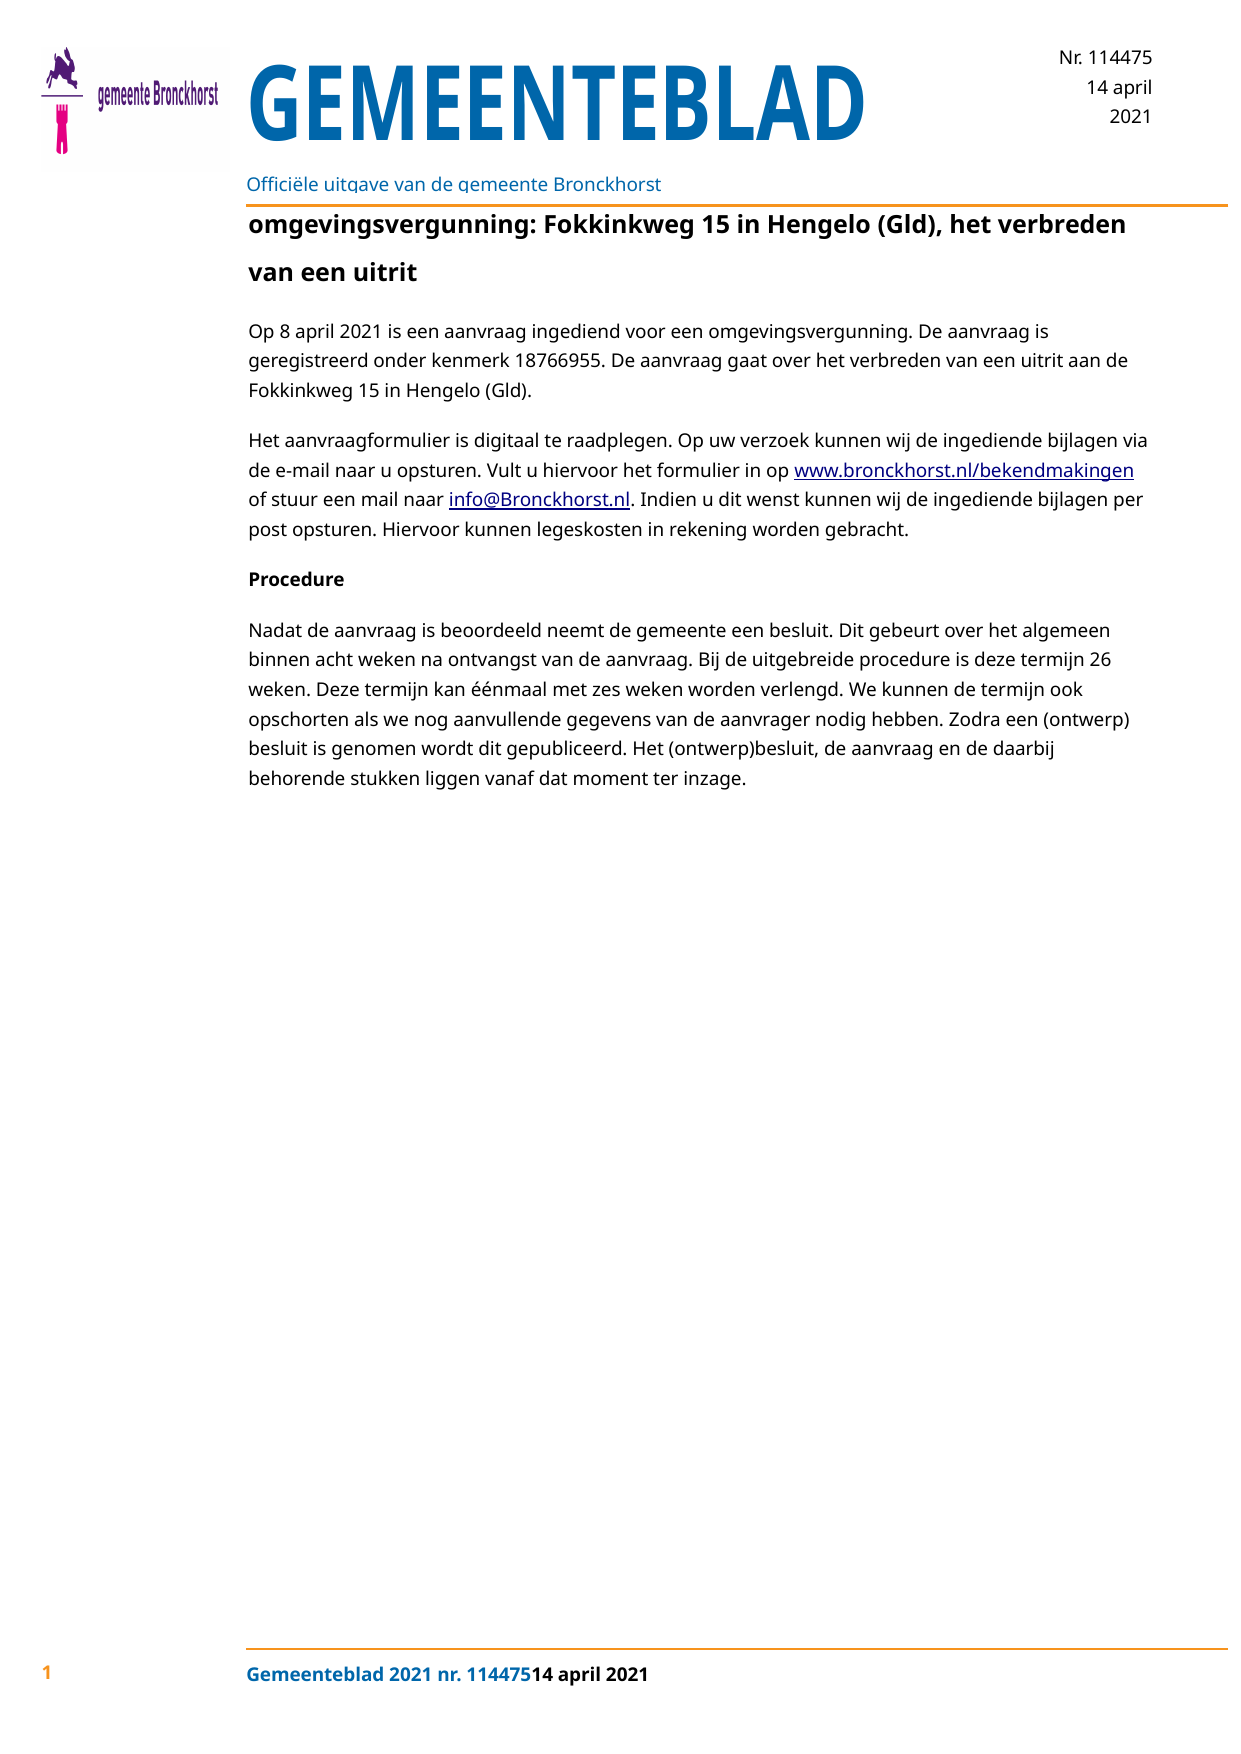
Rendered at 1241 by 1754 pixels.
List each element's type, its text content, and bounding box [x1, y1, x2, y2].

text Het aanvraagformulier is digitaal te raadplegen. Op uw verzoek kunnen wij de ingediende bijlagen via de e-mail naar u opsturen. Vult u hiervoor het formulier in op www.bronckhorst.nl/bekendmakingen of stuur een mail naar info@Bronckhorst.nl. Indien u dit wenst kunnen wij de ingediende bijlagen per post opsturen. Hiervoor kunnen legeskosten in rekening worden gebracht. [248, 427, 1152, 542]
picture [41, 47, 231, 172]
text omgevingsvergunning: Fokkinkweg 15 in Hengelo (Gld), het verbreden van een uitrit [248, 207, 1152, 288]
text Nadat de aanvraag is beoordeeld neemt de gemeente een besluit. Dit gebeurt over het algemeen binnen acht weken na ontvangst van de aanvraag. Bij de uitgebreide procedure is deze termijn 26 weken. Deze termijn kan éénmaal met zes weken worden verlengd. We kunnen de termijn ook opschorten als we nog aanvullende gegevens van de aanvrager nodig hebben. Zodra een (ontwerp) besluit is genomen wordt dit gepubliceerd. Het (ontwerp)besluit, de aanvraag en de daarbij behorende stukken liggen vanaf dat moment ter inzage. [248, 617, 1152, 791]
text Op 8 april 2021 is een aanvraag ingediend voor een omgevingsvergunning. De aanvraag is geregistreerd onder kenmerk 18766955. De aanvraag gaat over het verbreden van een uitrit aan de Fokkinkweg 15 in Hengelo (Gld). [248, 318, 1152, 403]
text Procedure [248, 567, 1152, 592]
